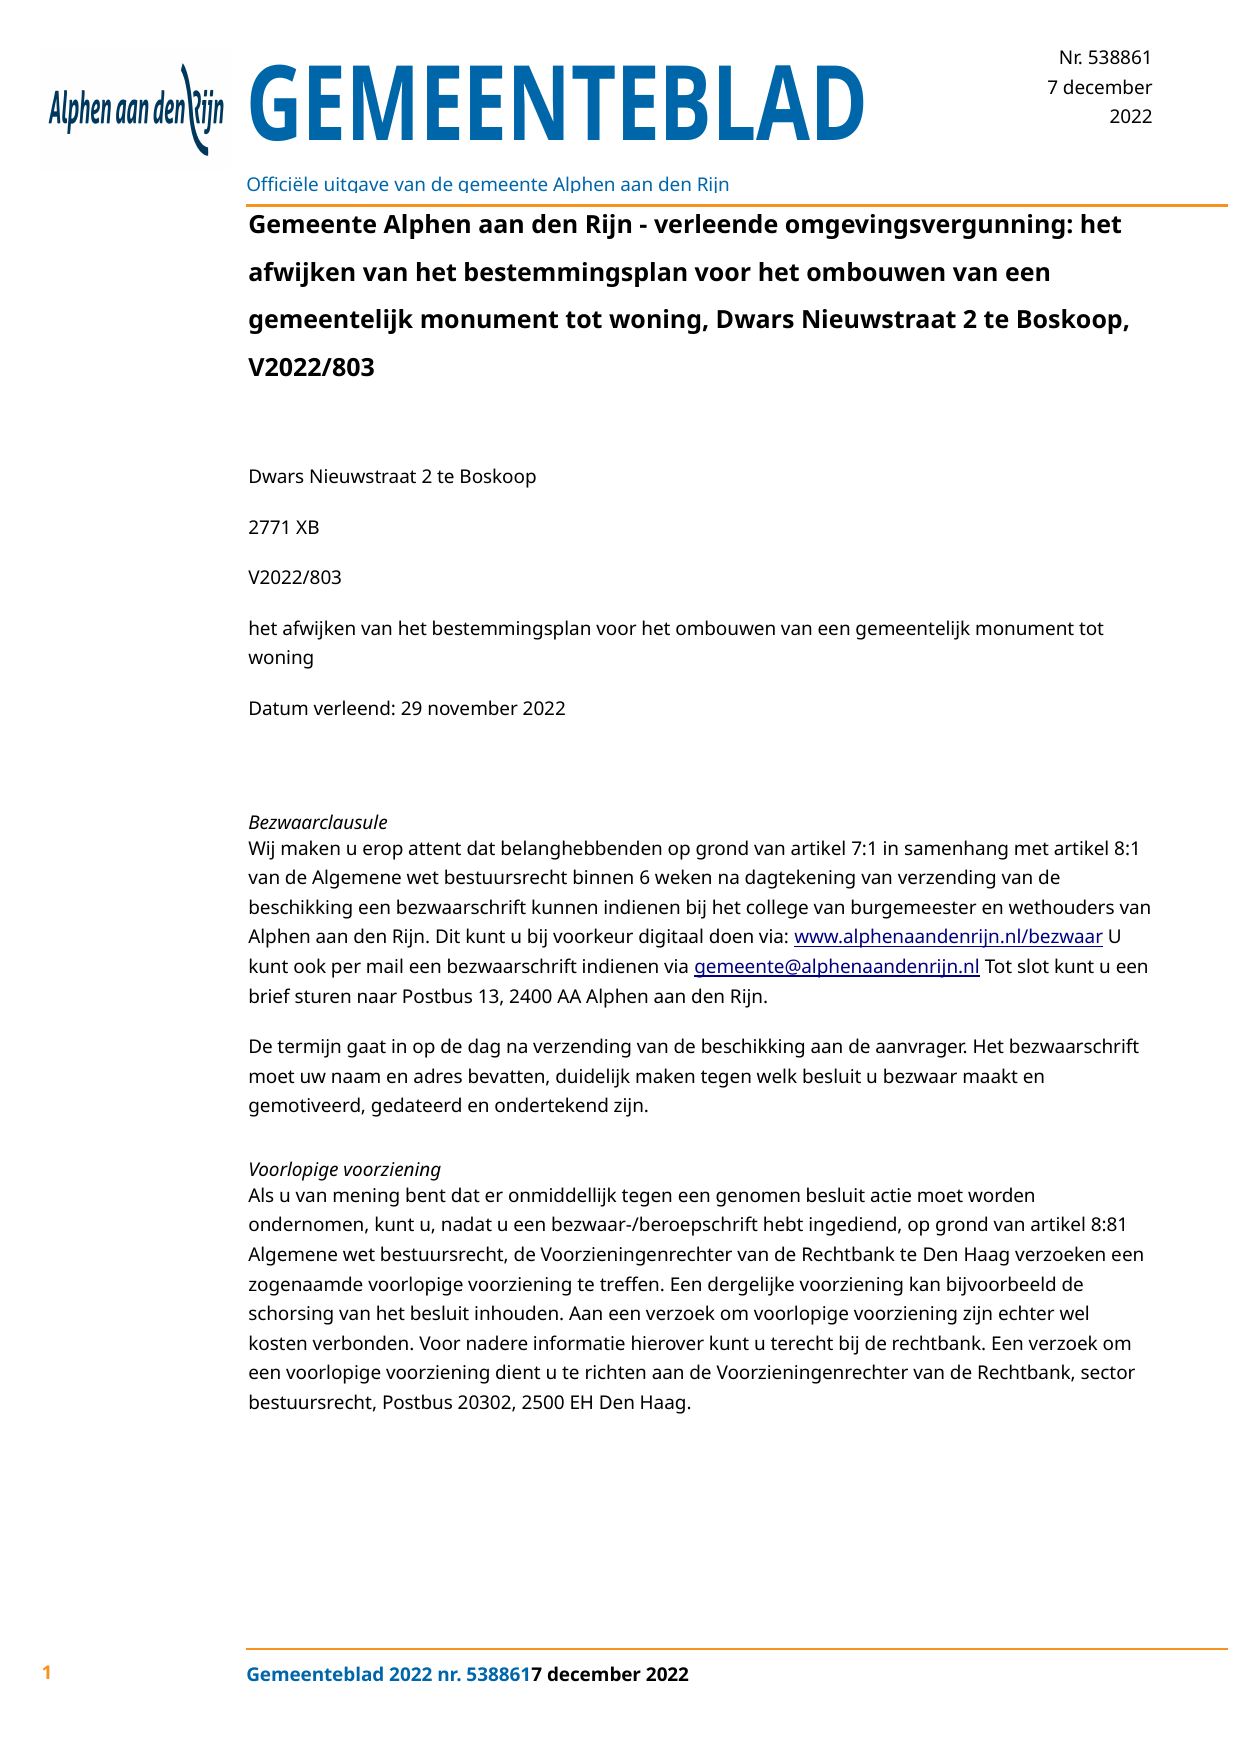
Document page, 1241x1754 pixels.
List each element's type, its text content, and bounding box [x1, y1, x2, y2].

text 2771 XB [248, 514, 1152, 540]
text Voorlopige voorziening [248, 1156, 1152, 1182]
text Als u van mening bent dat er onmiddellijk tegen een genomen besluit actie moet worden ondernomen, kunt u, nadat u een bezwaar-/beroepschrift hebt ingediend, op grond van artikel 8:81 Algemene wet bestuursrecht, de Voorzieningenrechter van de Rechtbank te Den Haag verzoeken een zogenaamde voorlopige voorziening te treffen. Een dergelijke voorziening kan bijvoorbeeld de schorsing van het besluit inhouden. Aan een verzoek om voorlopige voorziening zijn echter wel kosten verbonden. Voor nadere informatie hierover kunt u terecht bij de rechtbank. Een verzoek om een voorlopige voorziening dient u te richten aan de Voorzieningenrechter van de Rechtbank, sector bestuursrecht, Postbus 20302, 2500 EH Den Haag. [248, 1182, 1152, 1415]
text Wij maken u erop attent dat belanghebbenden op grond van artikel 7:1 in samenhang met artikel 8:1 van de Algemene wet bestuursrecht binnen 6 weken na dagtekening van verzending van de beschikking een bezwaarschrift kunnen indienen bij het college van burgemeester en wethouders van Alphen aan den Rijn. Dit kunt u bij voorkeur digitaal doen via: www.alphenaandenrijn.nl/bezwaar U kunt ook per mail een bezwaarschrift indienen via gemeente@alphenaandenrijn.nl Tot slot kunt u een brief sturen naar Postbus 13, 2400 AA Alphen aan den Rijn. [248, 835, 1152, 1008]
text het afwijken van het bestemmingsplan voor het ombouwen van een gemeentelijk monument tot woning [248, 615, 1152, 670]
text Datum verleend: 29 november 2022 [248, 695, 1152, 721]
text Gemeente Alphen aan den Rijn - verleende omgevingsvergunning: het afwijken van het bestemmingsplan voor het ombouwen van een gemeentelijk monument tot woning, Dwars Nieuwstraat 2 te Boskoop, V2022/803 [248, 207, 1152, 384]
text De termijn gaat in op de dag na verzending van de beschikking aan de aanvrager. Het bezwaarschrift moet uw naam en adres bevatten, duidelijk maken tegen welk besluit u bezwaar maakt en gemotiveerd, gedateerd en ondertekend zijn. [248, 1033, 1152, 1118]
text Dwars Nieuwstraat 2 te Boskoop [248, 463, 1152, 489]
text V2022/803 [248, 564, 1152, 590]
text Bezwaarclausule [248, 809, 1152, 835]
picture [41, 47, 231, 172]
